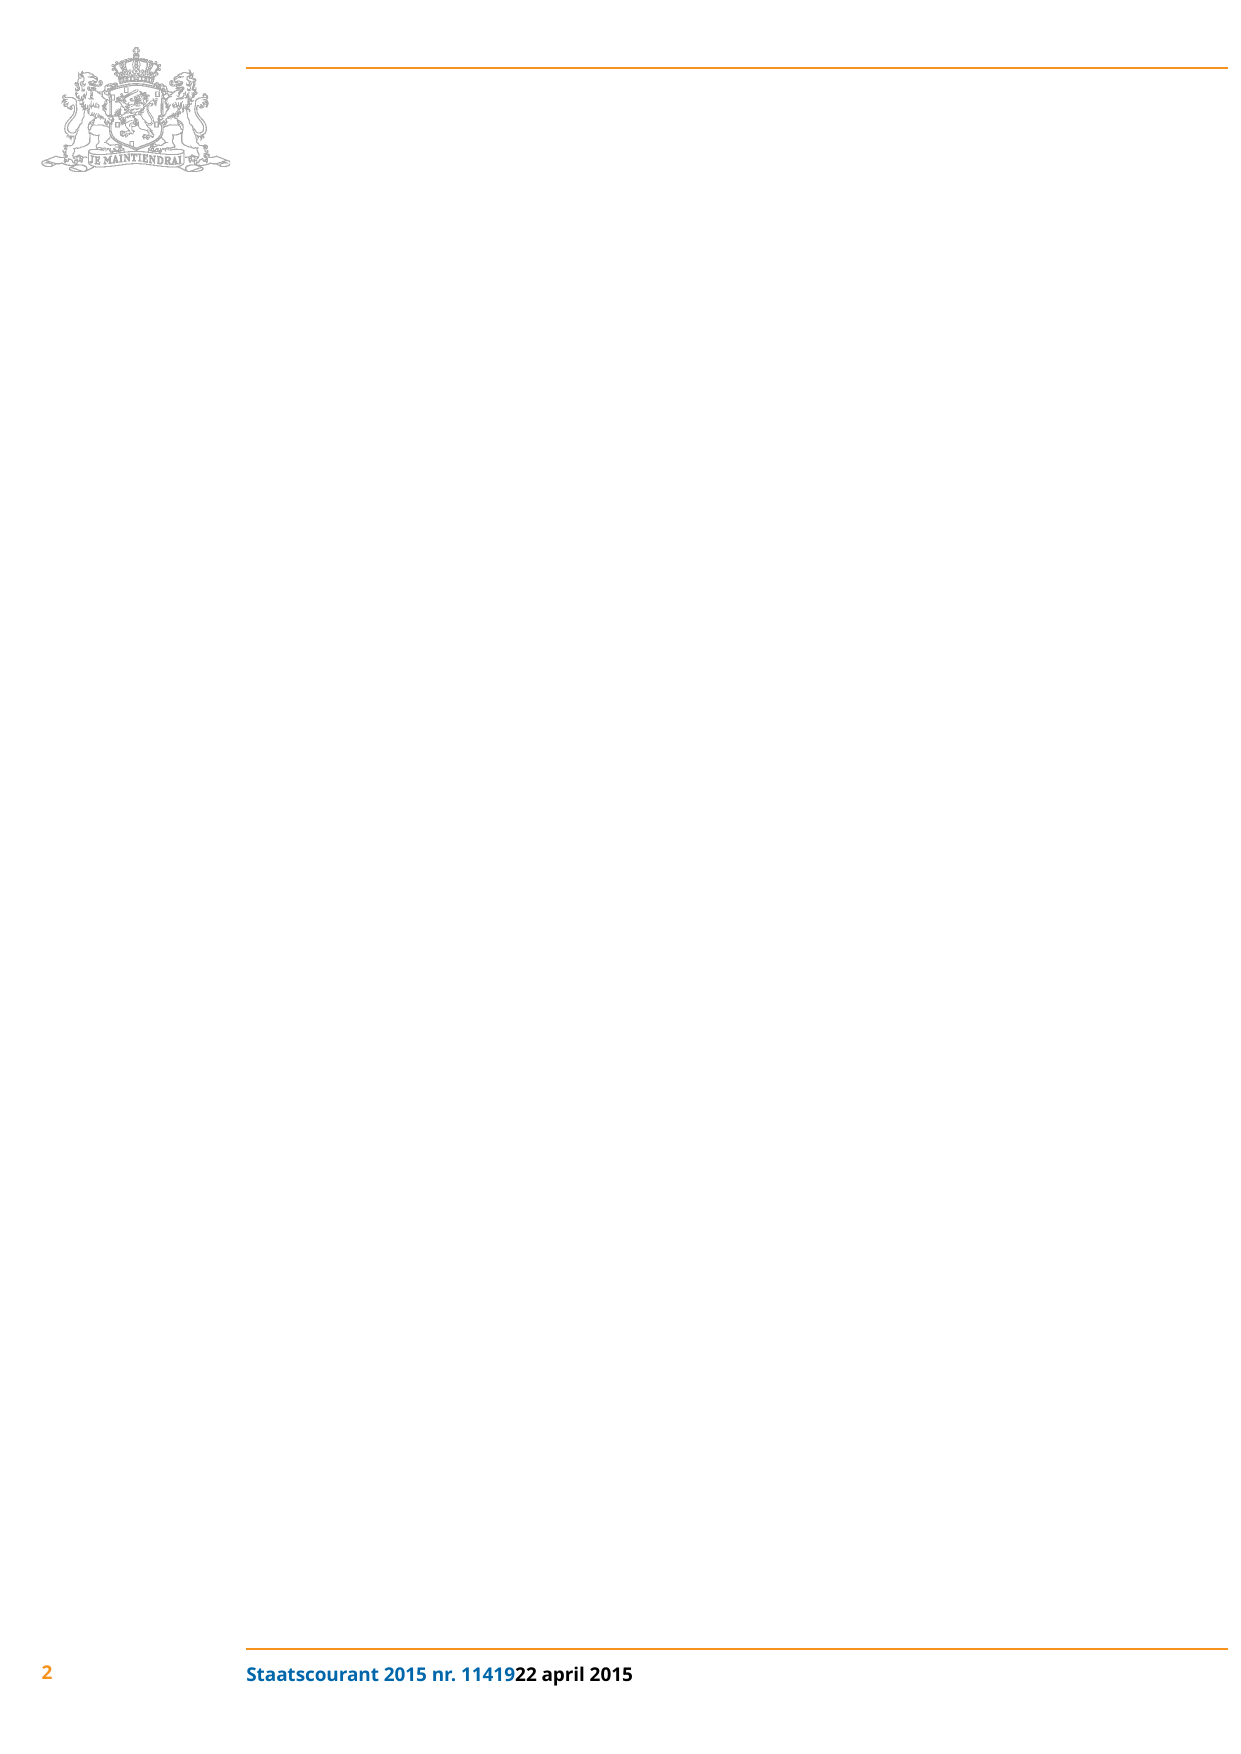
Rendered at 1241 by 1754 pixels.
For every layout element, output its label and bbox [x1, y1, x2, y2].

picture [41, 47, 231, 172]
